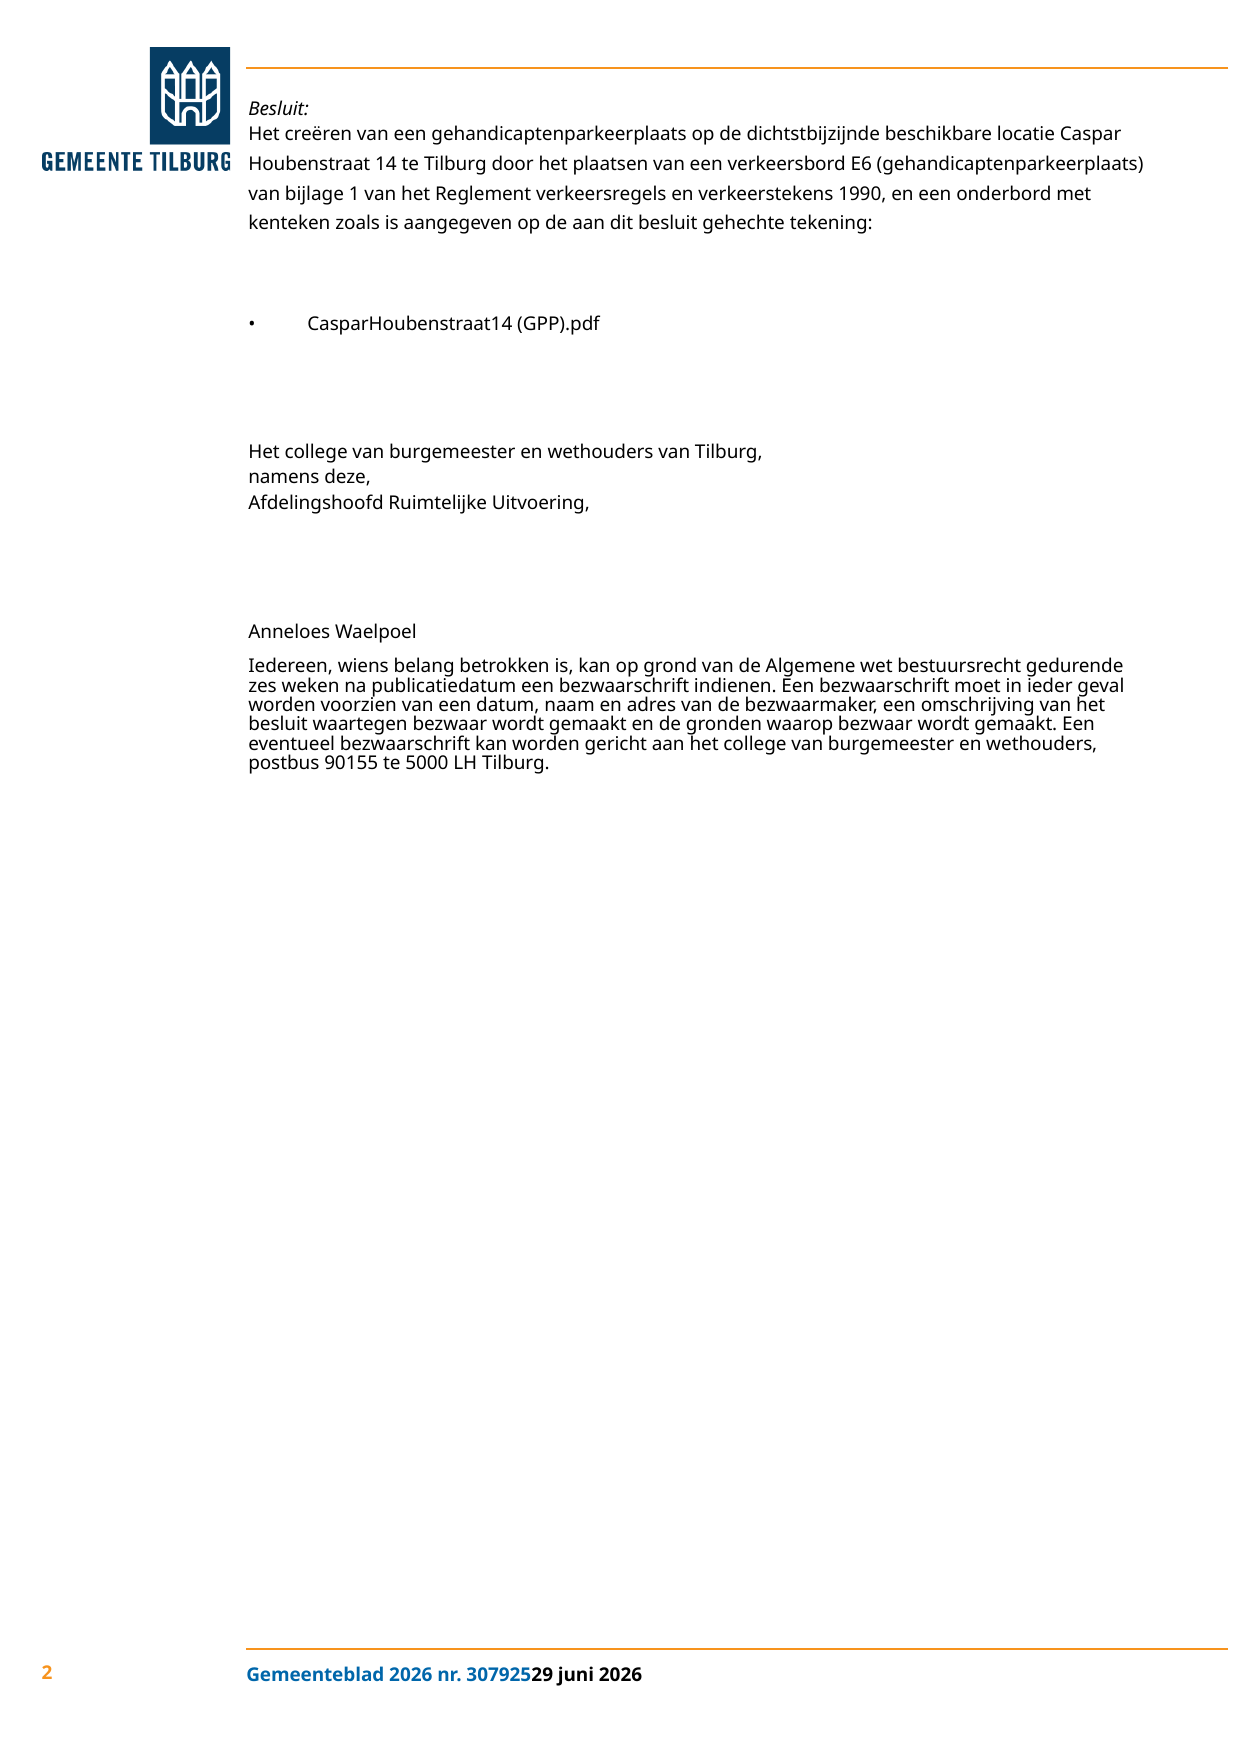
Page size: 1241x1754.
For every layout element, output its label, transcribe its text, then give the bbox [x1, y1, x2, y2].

text Anneloes Waelpoel [248, 618, 1152, 644]
picture [41, 47, 231, 172]
text Iedereen, wiens belang betrokken is, kan op grond van de Algemene wet bestuursrecht gedurende zes weken na publicatiedatum een bezwaarschrift indienen. Een bezwaarschrift moet in ieder geval worden voorzien van een datum, naam en adres van de bezwaarmaker, een omschrijving van het besluit waartegen bezwaar wordt gemaakt en de gronden waarop bezwaar wordt gemaakt. Een eventueel bezwaarschrift kan worden gericht aan het college van burgemeester en wethouders, postbus 90155 te 5000 LH Tilburg. [248, 657, 1152, 773]
text Afdelingshoofd Ruimtelijke Uitvoering, [248, 489, 1152, 515]
text Het college van burgemeester en wethouders van Tilburg, [248, 438, 1152, 464]
text Het creëren van een gehandicaptenparkeerplaats op de dichtstbijzijnde beschikbare locatie Caspar Houbenstraat 14 te Tilburg door het plaatsen van een verkeersbord E6 (gehandicaptenparkeerplaats) van bijlage 1 van het Reglement verkeersregels en verkeerstekens 1990, en een onderbord met kenteken zoals is aangegeven op de aan dit besluit gehechte tekening: [248, 121, 1152, 235]
list CasparHoubenstraat14 (GPP).pdf [248, 310, 1152, 336]
text Besluit: [248, 95, 1152, 121]
text namens deze, [248, 464, 1152, 489]
